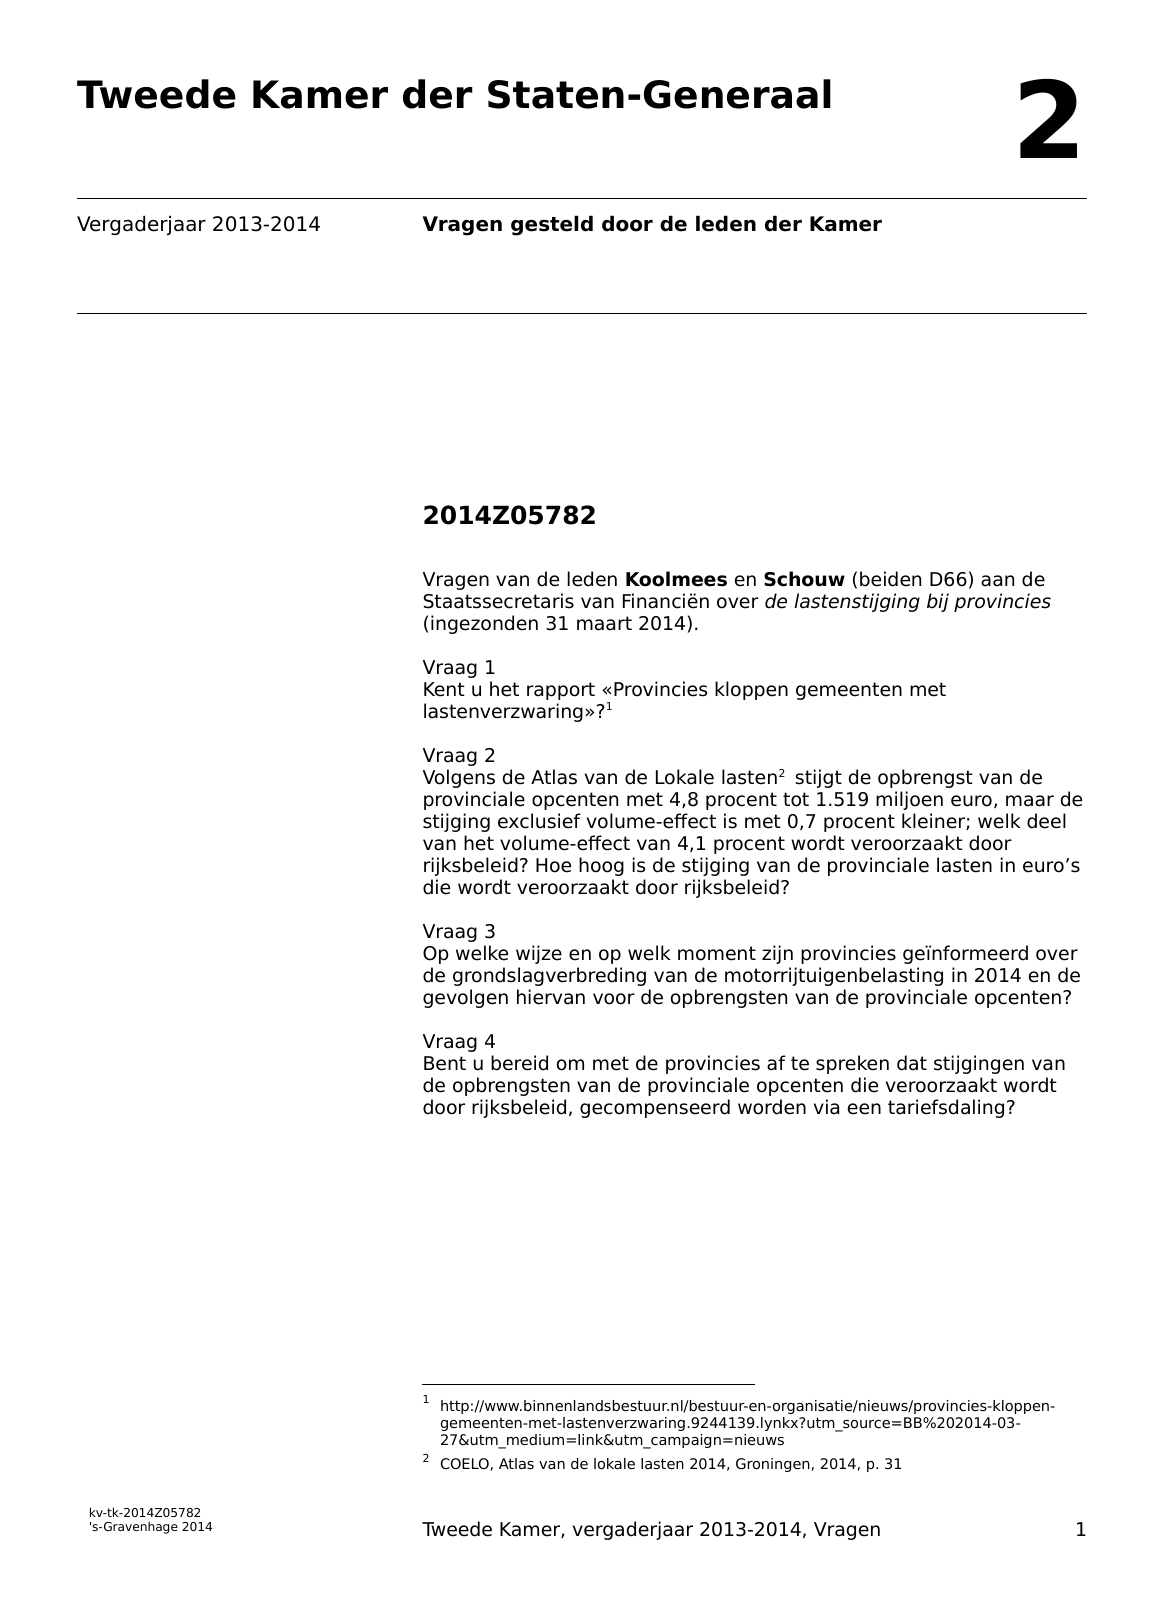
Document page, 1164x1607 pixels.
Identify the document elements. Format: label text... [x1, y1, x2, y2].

table_cell Vergaderjaar 2013-2014 [77, 199, 422, 313]
text Kent u het rapport «Provincies kloppen gemeenten met lastenverzwaring»? [422, 679, 1087, 723]
text Vraag 1 [422, 657, 1087, 679]
text Vragen van de leden Koolmees en Schouw (beiden D66) aan de Staatssecretaris van Financiën over de lastenstijging bij provincies (ingezonden 31 maart 2014). [422, 569, 1087, 635]
text Bent u bereid om met de provincies af te spreken dat stijgingen van de opbrengsten van de provinciale opcenten die veroorzaakt wordt door rijksbeleid, gecompenseerd worden via een tariefsdaling? [422, 1053, 1087, 1119]
text Op welke wijze en op welk moment zijn provincies geïnformeerd over de grondslagverbreding van de motorrijtuigenbelasting in 2014 en de gevolgen hiervan voor de opbrengsten van de provinciale opcenten? [422, 943, 1087, 1009]
text 2014Z05782 [422, 501, 1087, 531]
table_header 2 [886, 59, 1087, 198]
text kv-tk-2014Z05782 [88, 1506, 323, 1520]
table_cell Vragen gesteld door de leden der Kamer [422, 199, 1087, 313]
table_header Tweede Kamer der Staten-Generaal [77, 59, 886, 198]
text Volgens de Atlas van de Lokale lasten stijgt de opbrengst van de provinciale opcenten met 4,8 procent tot 1.519 miljoen euro, maar de stijging exclusief volume-effect is met 0,7 procent kleiner; welk deel van het volume-effect van 4,1 procent wordt veroorzaakt door rijksbeleid? Hoe hoog is de stijging van de provinciale lasten in euro’s die wordt veroorzaakt door rijksbeleid? [422, 767, 1087, 899]
text Vraag 3 [422, 921, 1087, 943]
text http://www.binnenlandsbestuur.nl/bestuur-en-organisatie/nieuws/provincies-kloppen-gemeenten-met-lastenverzwaring.9244139.lynkx?utm_source=BB%202014-03-27&utm_medium=link&utm_campaign=nieuws [422, 1393, 1087, 1449]
text COELO, Atlas van de lokale lasten 2014, Groningen, 2014, p. 31 [422, 1452, 1087, 1474]
text Vraag 4 [422, 1031, 1087, 1053]
text 's-Gravenhage 2014 [88, 1520, 323, 1534]
text Vraag 2 [422, 745, 1087, 767]
